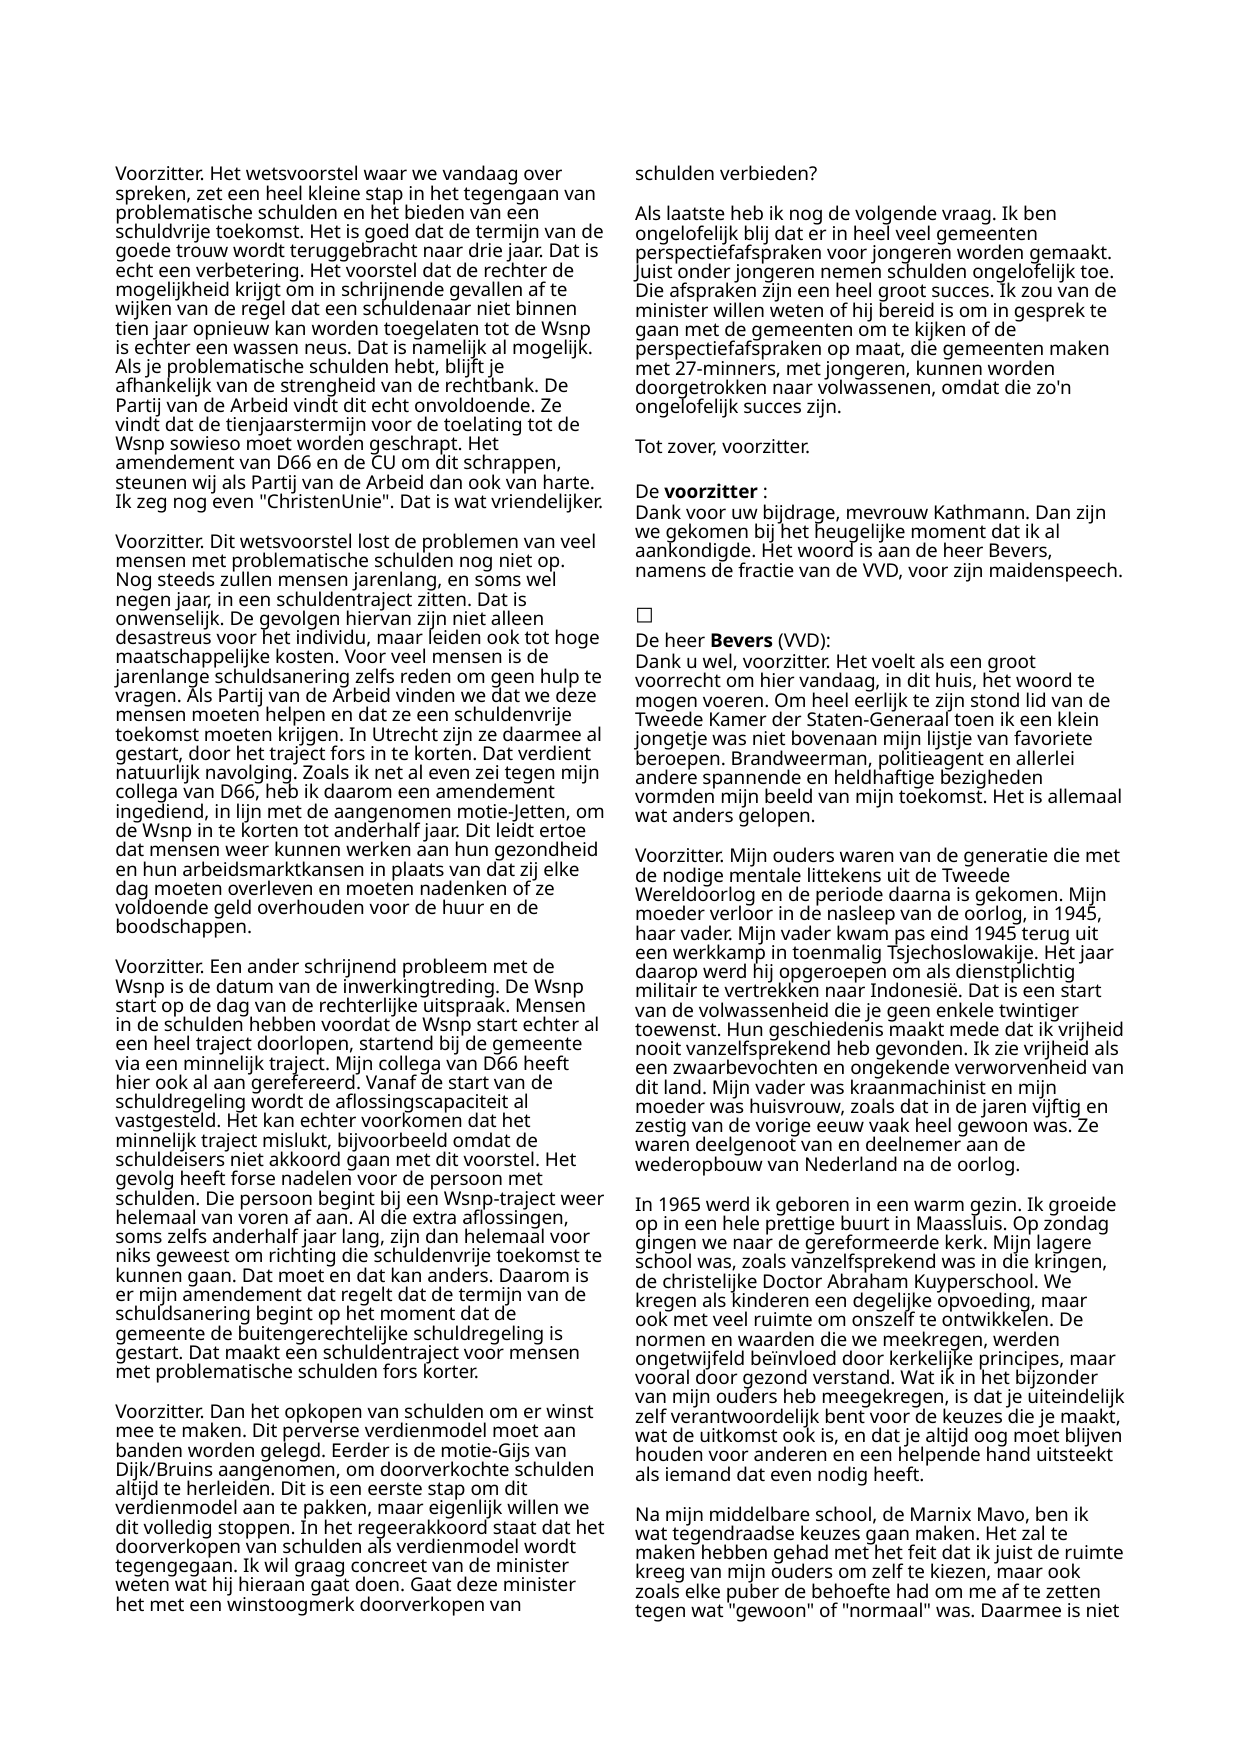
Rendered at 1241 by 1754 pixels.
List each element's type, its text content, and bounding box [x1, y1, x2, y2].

text Na mijn middelbare school, de Marnix Mavo, ben ik wat tegendraadse keuzes gaan maken. Het zal te maken hebben gehad met het feit dat ik juist de ruimte kreeg van mijn ouders om zelf te kiezen, maar ook zoals elke puber de behoefte had om me af te zetten tegen wat "gewoon" of "normaal" was. Daarmee is niet [635, 1506, 1125, 1621]
text Voorzitter. Mijn ouders waren van de generatie die met de nodige mentale littekens uit de Tweede Wereldoorlog en de periode daarna is gekomen. Mijn moeder verloor in de nasleep van de oorlog, in 1945, haar vader. Mijn vader kwam pas eind 1945 terug uit een werkkamp in toenmalig Tsjechoslowakije. Het jaar daarop werd hij opgeroepen om als dienstplichtig militair te vertrekken naar Indonesië. Dat is een start van de volwassenheid die je geen enkele twintiger toewenst. Hun geschiedenis maakt mede dat ik vrijheid nooit vanzelfsprekend heb gevonden. Ik zie vrijheid als een zwaarbevochten en ongekende verworvenheid van dit land. Mijn vader was kraanmachinist en mijn moeder was huisvrouw, zoals dat in de jaren vijftig en zestig van de vorige eeuw vaak heel gewoon was. Ze waren deelgenoot van en deelnemer aan de wederopbouw van Nederland na de oorlog. [635, 847, 1125, 1175]
text Tot zover, voorzitter. [635, 438, 1125, 457]
text Voorzitter. Dit wetsvoorstel lost de problemen van veel mensen met problematische schulden nog niet op. Nog steeds zullen mensen jarenlang, en soms wel negen jaar, in een schuldentraject zitten. Dat is onwenselijk. De gevolgen hiervan zijn niet alleen desastreus voor het individu, maar leiden ook tot hoge maatschappelijke kosten. Voor veel mensen is de jarenlange schuldsanering zelfs reden om geen hulp te vragen. Als Partij van de Arbeid vinden we dat we deze mensen moeten helpen en dat ze een schuldenvrije toekomst moeten krijgen. In Utrecht zijn ze daarmee al gestart, door het traject fors in te korten. Dat verdient natuurlijk navolging. Zoals ik net al even zei tegen mijn collega van D66, heb ik daarom een amendement ingediend, in lijn met de aangenomen motie-Jetten, om de Wsnp in te korten tot anderhalf jaar. Dit leidt ertoe dat mensen weer kunnen werken aan hun gezondheid en hun arbeidsmarktkansen in plaats van dat zij elke dag moeten overleven en moeten nadenken of ze voldoende geld overhouden voor de huur en de boodschappen. [115, 533, 605, 938]
text Als laatste heb ik nog de volgende vraag. Ik ben ongelofelijk blij dat er in heel veel gemeenten perspectiefafspraken voor jongeren worden gemaakt. Juist onder jongeren nemen schulden ongelofelijk toe. Die afspraken zijn een heel groot succes. Ik zou van de minister willen weten of hij bereid is om in gesprek te gaan met de gemeenten om te kijken of de perspectiefafspraken op maat, die gemeenten maken met 27-minners, met jongeren, kunnen worden doorgetrokken naar volwassenen, omdat die zo'n ongelofelijk succes zijn. [635, 205, 1125, 417]
text De voorzitter : [635, 478, 1125, 504]
text ⬜ [635, 602, 1125, 627]
text In 1965 werd ik geboren in een warm gezin. Ik groeide op in een hele prettige buurt in Maassluis. Op zondag gingen we naar de gereformeerde kerk. Mijn lagere school was, zoals vanzelfsprekend was in die kringen, de christelijke Doctor Abraham Kuyperschool. We kregen als kinderen een degelijke opvoeding, maar ook met veel ruimte om onszelf te ontwikkelen. De normen en waarden die we meekregen, werden ongetwijfeld beïnvloed door kerkelijke principes, maar vooral door gezond verstand. Wat ik in het bijzonder van mijn ouders heb meegekregen, is dat je uiteindelijk zelf verantwoordelijk bent voor de keuzes die je maakt, wat de uitkomst ook is, en dat je altijd oog moet blijven houden voor anderen en een helpende hand uitsteekt als iemand dat even nodig heeft. [635, 1196, 1125, 1485]
text Voorzitter. Dan het opkopen van schulden om er winst mee te maken. Dit perverse verdienmodel moet aan banden worden gelegd. Eerder is de motie-Gijs van Dijk/Bruins aangenomen, om doorverkochte schulden altijd te herleiden. Dit is een eerste stap om dit verdienmodel aan te pakken, maar eigenlijk willen we dit volledig stoppen. In het regeerakkoord staat dat het doorverkopen van schulden als verdienmodel wordt tegengegaan. Ik wil graag concreet van de minister weten wat hij hieraan gaat doen. Gaat deze minister het met een winstoogmerk doorverkopen van [115, 1403, 605, 1615]
text Dank voor uw bijdrage, mevrouw Kathmann. Dan zijn we gekomen bij het heugelijke moment dat ik al aankondigde. Het woord is aan de heer Bevers, namens de fractie van de VVD, voor zijn maidenspeech. [635, 504, 1125, 581]
text Voorzitter. Een ander schrijnend probleem met de Wsnp is de datum van de inwerkingtreding. De Wsnp start op de dag van de rechterlijke uitspraak. Mensen in de schulden hebben voordat de Wsnp start echter al een heel traject doorlopen, startend bij de gemeente via een minnelijk traject. Mijn collega van D66 heeft hier ook al aan gerefereerd. Vanaf de start van de schuldregeling wordt de aflossingscapaciteit al vastgesteld. Het kan echter voorkomen dat het minnelijk traject mislukt, bijvoorbeeld omdat de schuldeisers niet akkoord gaan met dit voorstel. Het gevolg heeft forse nadelen voor de persoon met schulden. Die persoon begint bij een Wsnp-traject weer helemaal van voren af aan. Al die extra aflossingen, soms zelfs anderhalf jaar lang, zijn dan helemaal voor niks geweest om richting die schuldenvrije toekomst te kunnen gaan. Dat moet en dat kan anders. Daarom is er mijn amendement dat regelt dat de termijn van de schuldsanering begint op het moment dat de gemeente de buitengerechtelijke schuldregeling is gestart. Dat maakt een schuldentraject voor mensen met problematische schulden fors korter. [115, 958, 605, 1382]
text schulden verbieden? [635, 165, 1125, 184]
text Voorzitter. Het wetsvoorstel waar we vandaag over spreken, zet een heel kleine stap in het tegengaan van problematische schulden en het bieden van een schuldvrije toekomst. Het is goed dat de termijn van de goede trouw wordt teruggebracht naar drie jaar. Dat is echt een verbetering. Het voorstel dat de rechter de mogelijkheid krijgt om in schrijnende gevallen af te wijken van de regel dat een schuldenaar niet binnen tien jaar opnieuw kan worden toegelaten tot de Wsnp is echter een wassen neus. Dat is namelijk al mogelijk. Als je problematische schulden hebt, blijft je afhankelijk van de strengheid van de rechtbank. De Partij van de Arbeid vindt dit echt onvoldoende. Ze vindt dat de tienjaarstermijn voor de toelating tot de Wsnp sowieso moet worden geschrapt. Het amendement van D66 en de CU om dit schrappen, steunen wij als Partij van de Arbeid dan ook van harte. Ik zeg nog even "ChristenUnie". Dat is wat vriendelijker. [115, 165, 605, 512]
text De heer Bevers (VVD): [635, 627, 1125, 653]
text Dank u wel, voorzitter. Het voelt als een groot voorrecht om hier vandaag, in dit huis, het woord te mogen voeren. Om heel eerlijk te zijn stond lid van de Tweede Kamer der Staten-Generaal toen ik een klein jongetje was niet bovenaan mijn lijstje van favoriete beroepen. Brandweerman, politieagent en allerlei andere spannende en heldhaftige bezigheden vormden mijn beeld van mijn toekomst. Het is allemaal wat anders gelopen. [635, 653, 1125, 827]
